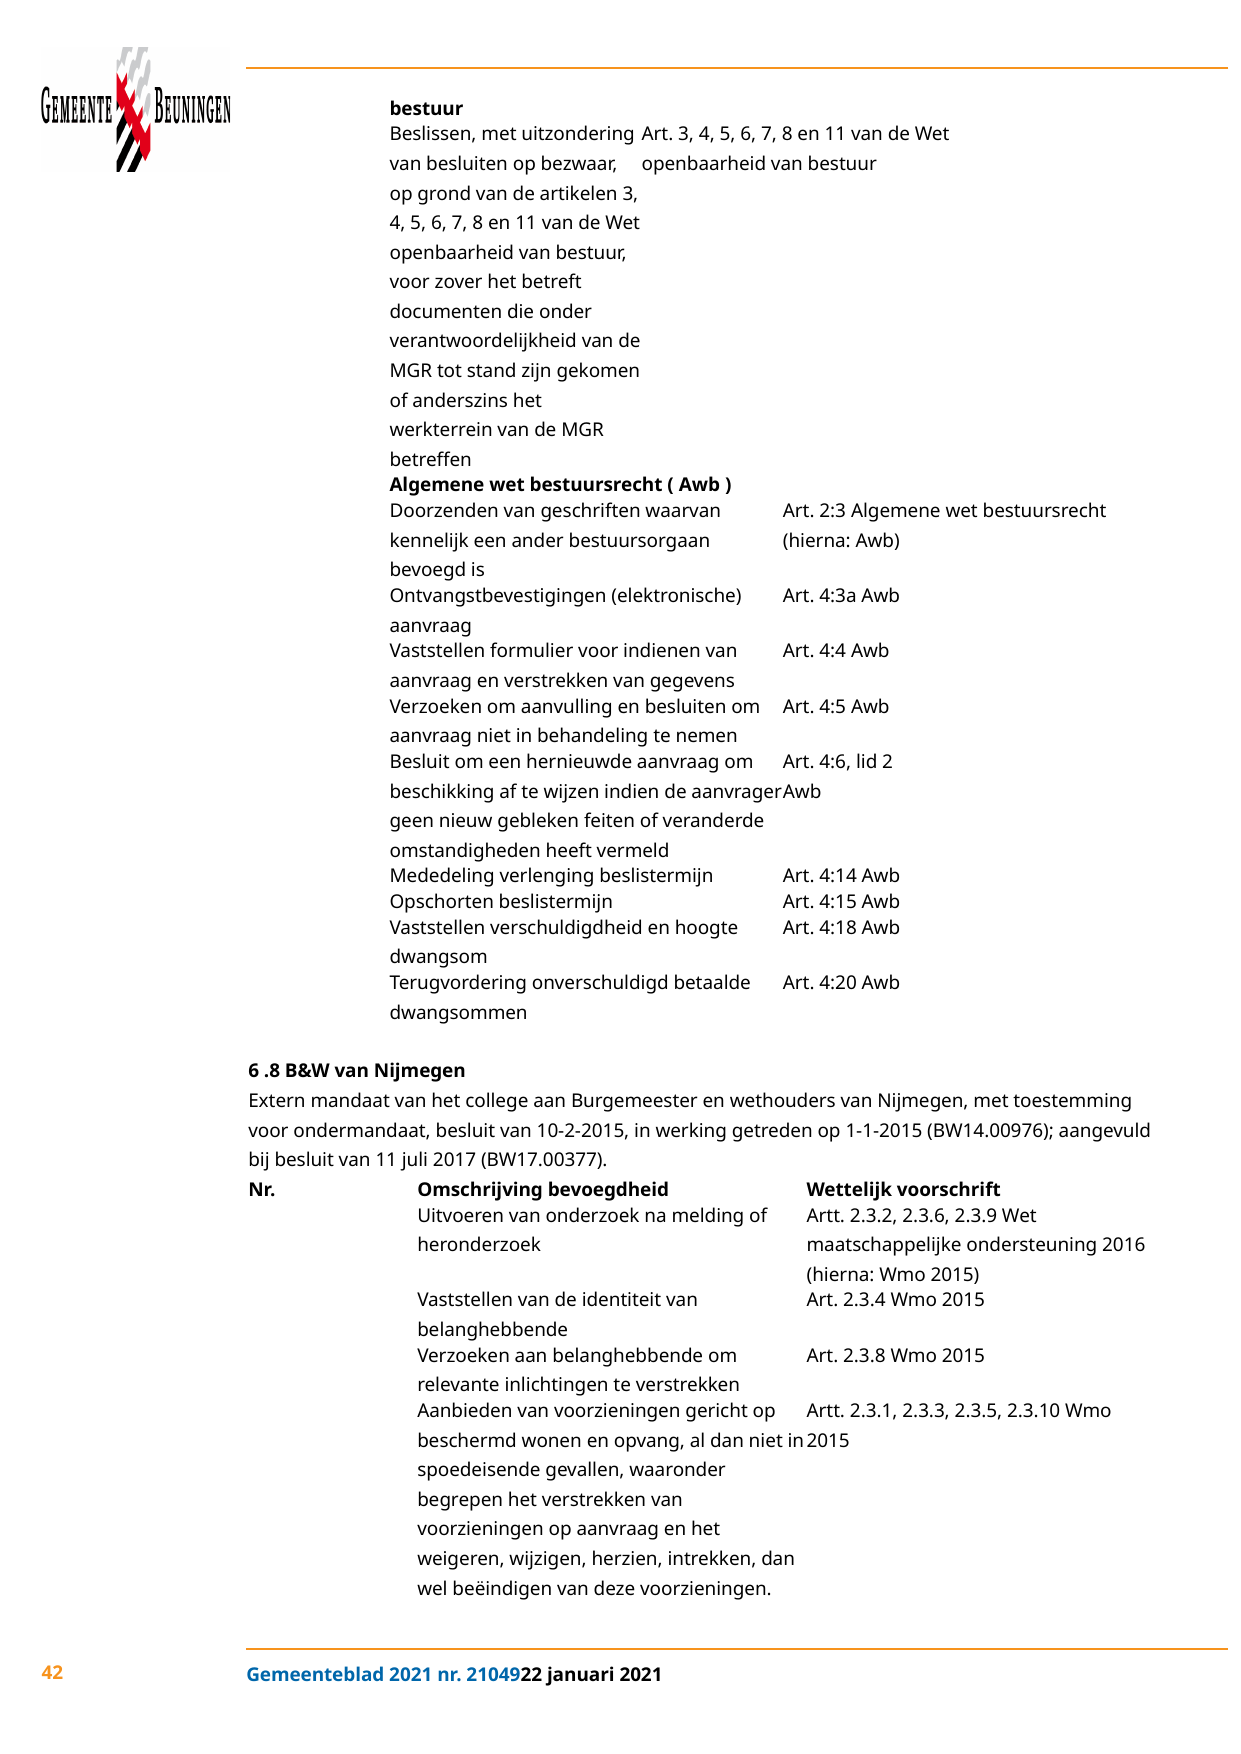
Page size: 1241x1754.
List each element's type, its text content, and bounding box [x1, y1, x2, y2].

table_cell [248, 121, 389, 472]
table_cell Vaststellen van de identiteit van belanghebbende [417, 1287, 806, 1342]
table_cell Artt. 2.3.1, 2.3.3, 2.3.5, 2.3.10 Wmo 2015 [806, 1397, 1152, 1601]
table_cell Art. 4:20 Awb [783, 970, 1152, 1025]
table_cell Artt. 2.3.2, 2.3.6, 2.3.9 Wet maatschappelijke ondersteuning 2016 (hierna: Wmo 2015) [806, 1202, 1152, 1287]
table_cell Vaststellen formulier voor indienen van aanvraag en verstrekken van gegevens [389, 638, 783, 693]
table_cell Art. 4:6, lid 2 Awb [783, 748, 1152, 863]
table_cell Algemene wet bestuursrecht ( Awb ) [389, 472, 783, 497]
table_cell [248, 970, 389, 1025]
table_cell Art. 2:3 Algemene wet bestuursrecht (hierna: Awb) [783, 498, 1152, 582]
table_header Nr. [248, 1176, 417, 1202]
picture [41, 47, 231, 172]
table_cell [248, 693, 389, 748]
table_cell Aanbieden van voorzieningen gericht op beschermd wonen en opvang, al dan niet in spoedeisende gevallen, waaronder begrepen het verstrekken van voorzieningen op aanvraag en het weigeren, wijzigen, herzien, intrekken, dan wel beëindigen van deze voorzieningen. [417, 1397, 806, 1601]
table_cell [248, 472, 389, 497]
text Extern mandaat van het college aan Burgemeester en wethouders van Nijmegen, met toestemming voor ondermandaat, besluit van 10-2-2015, in werking getreden op 1-1-2015 (BW14.00976); aangevuld bij besluit van 11 juli 2017 (BW17.00377). [248, 1087, 1152, 1172]
text 6 .8 B&W van Nijmegen [248, 1058, 1152, 1083]
table_cell Doorzenden van geschriften waarvan kennelijk een ander bestuursorgaan bevoegd is [389, 498, 783, 582]
table_cell Art. 4:14 Awb [783, 863, 1152, 888]
table_cell [248, 1342, 417, 1397]
table_cell Art. 4:15 Awb [783, 889, 1152, 914]
table_cell Art. 2.3.8 Wmo 2015 [806, 1342, 1152, 1397]
table_cell Art. 4:5 Awb [783, 693, 1152, 748]
table_cell Opschorten beslistermijn [389, 889, 783, 914]
table_cell Uitvoeren van onderzoek na melding of heronderzoek [417, 1202, 806, 1287]
table_cell Verzoeken aan belanghebbende om relevante inlichtingen te verstrekken [417, 1342, 806, 1397]
table_cell Terugvordering onverschuldigd betaalde dwangsommen [389, 970, 783, 1025]
table_cell [248, 638, 389, 693]
table_cell Beslissen, met uitzondering van besluiten op bezwaar, op grond van de artikelen 3, 4, 5, 6, 7, 8 en 11 van de Wet openbaarheid van bestuur, voor zover het betreft documenten die onder verantwoordelijkheid van de MGR tot stand zijn gekomen of anderszins het werkterrein van de MGR betreffen [389, 121, 641, 472]
table_cell Art. 2.3.4 Wmo 2015 [806, 1287, 1152, 1342]
table_cell [248, 889, 389, 914]
table_cell [641, 95, 1152, 121]
table_cell [248, 748, 389, 863]
table_cell [248, 863, 389, 888]
table_cell [783, 472, 1152, 497]
table_cell Besluit om een hernieuwde aanvraag om beschikking af te wijzen indien de aanvrager geen nieuw gebleken feiten of veranderde omstandigheden heeft vermeld [389, 748, 783, 863]
table_cell [248, 1202, 417, 1287]
table_cell [248, 95, 389, 121]
table_header Omschrijving bevoegdheid [417, 1176, 806, 1202]
table_cell Art. 4:3a Awb [783, 582, 1152, 638]
table_cell [248, 914, 389, 969]
table_cell Ontvangstbevestigingen (elektronische) aanvraag [389, 582, 783, 638]
table_cell [248, 1397, 417, 1601]
table_cell [248, 582, 389, 638]
table_cell Art. 4:4 Awb [783, 638, 1152, 693]
table_cell [248, 498, 389, 582]
table_cell [248, 1287, 417, 1342]
table_cell Vaststellen verschuldigdheid en hoogte dwangsom [389, 914, 783, 969]
table_cell Art. 3, 4, 5, 6, 7, 8 en 11 van de Wet openbaarheid van bestuur [641, 121, 1152, 472]
table_header Wettelijk voorschrift [806, 1176, 1152, 1202]
table_cell Mededeling verlenging beslistermijn [389, 863, 783, 888]
table_cell Verzoeken om aanvulling en besluiten om aanvraag niet in behandeling te nemen [389, 693, 783, 748]
table_cell bestuur [389, 95, 641, 121]
table_cell Art. 4:18 Awb [783, 914, 1152, 969]
